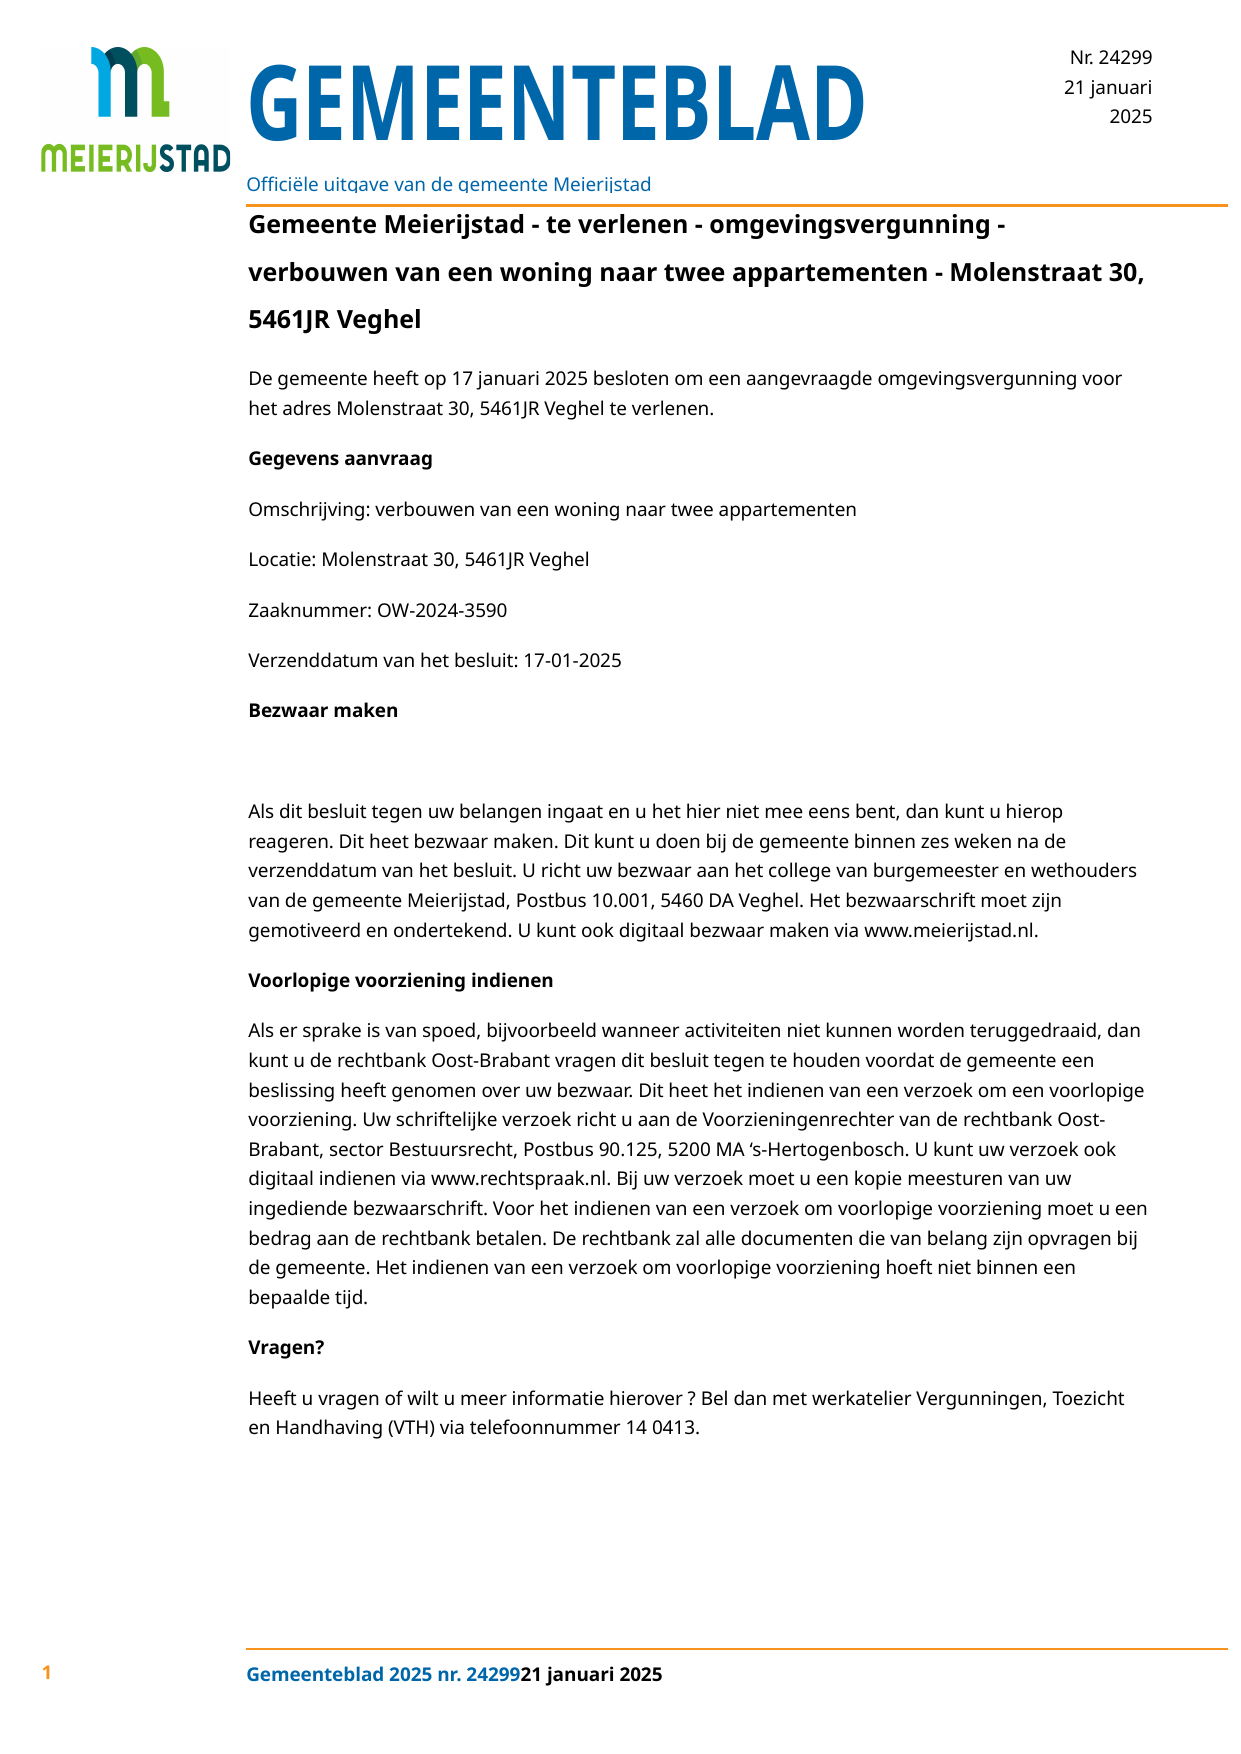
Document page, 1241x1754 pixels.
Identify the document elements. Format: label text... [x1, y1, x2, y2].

text Gegevens aanvraag [248, 446, 1152, 471]
text De gemeente heeft op 17 januari 2025 besloten om een aangevraagde omgevingsvergunning voor het adres Molenstraat 30, 5461JR Veghel te verlenen. [248, 366, 1152, 421]
text Locatie: Molenstraat 30, 5461JR Veghel [248, 546, 1152, 572]
text Vragen? [248, 1334, 1152, 1360]
picture [41, 47, 231, 172]
text Voorlopige voorziening indienen [248, 967, 1152, 993]
text Verzenddatum van het besluit: 17-01-2025 [248, 647, 1152, 673]
text Gemeente Meierijstad - te verlenen - omgevingsvergunning - verbouwen van een woning naar twee appartementen - Molenstraat 30, 5461JR Veghel [248, 207, 1152, 336]
text Als dit besluit tegen uw belangen ingaat en u het hier niet mee eens bent, dan kunt u hierop reageren. Dit heet bezwaar maken. Dit kunt u doen bij de gemeente binnen zes weken na de verzenddatum van het besluit. U richt uw bezwaar aan het college van burgemeester en wethouders van de gemeente Meierijstad, Postbus 10.001, 5460 DA Veghel. Het bezwaarschrift moet zijn gemotiveerd en ondertekend. U kunt ook digitaal bezwaar maken via www.meierijstad.nl. [248, 798, 1152, 942]
text Heeft u vragen of wilt u meer informatie hierover ? Bel dan met werkatelier Vergunningen, Toezicht en Handhaving (VTH) via telefoonnummer 14 0413. [248, 1385, 1152, 1440]
text Zaaknummer: OW-2024-3590 [248, 597, 1152, 622]
text Omschrijving: verbouwen van een woning naar twee appartementen [248, 496, 1152, 522]
text Als er sprake is van spoed, bijvoorbeeld wanneer activiteiten niet kunnen worden teruggedraaid, dan kunt u de rechtbank Oost-Brabant vragen dit besluit tegen te houden voordat de gemeente een beslissing heeft genomen over uw bezwaar. Dit heet het indienen van een verzoek om een voorlopige voorziening. Uw schriftelijke verzoek richt u aan de Voorzieningenrechter van de rechtbank Oost-Brabant, sector Bestuursrecht, Postbus 90.125, 5200 MA ‘s-Hertogenbosch. U kunt uw verzoek ook digitaal indienen via www.rechtspraak.nl. Bij uw verzoek moet u een kopie meesturen van uw ingediende bezwaarschrift. Voor het indienen van een verzoek om voorlopige voorziening moet u een bedrag aan de rechtbank betalen. De rechtbank zal alle documenten die van belang zijn opvragen bij de gemeente. Het indienen van een verzoek om voorlopige voorziening hoeft niet binnen een bepaalde tijd. [248, 1018, 1152, 1309]
text Bezwaar maken [248, 698, 1152, 723]
